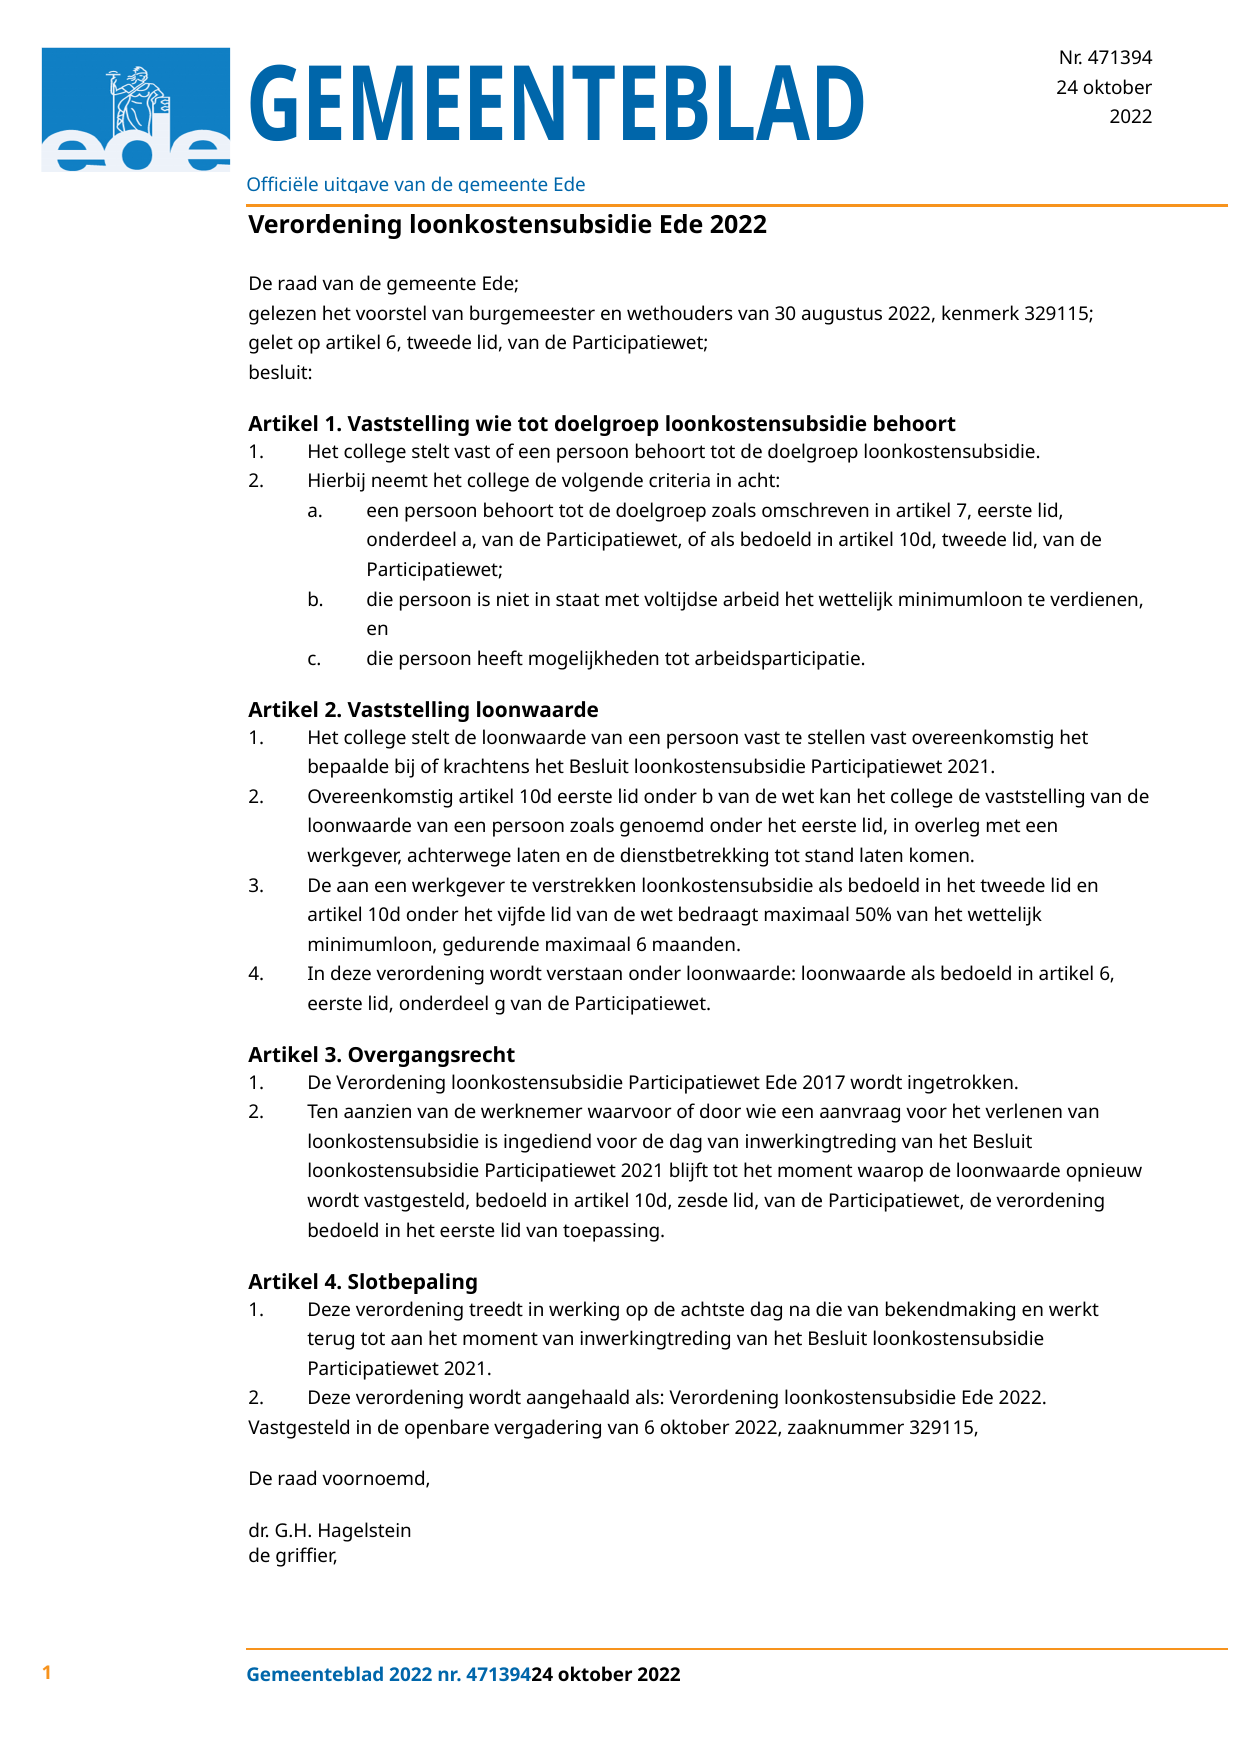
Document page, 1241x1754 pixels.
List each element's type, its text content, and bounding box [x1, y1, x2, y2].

list Deze verordening treedt in werking op de achtste dag na die van bekendmaking en werkt terug tot aan het moment van inwerkingtreding van het Besluit loonkostensubsidie Participatiewet 2021. [248, 1296, 1152, 1381]
text gelet op artikel 6, tweede lid, van de Participatiewet; [248, 329, 1152, 355]
text besluit: [248, 359, 1152, 385]
list een persoon behoort tot de doelgroep zoals omschreven in artikel 7, eerste lid, onderdeel a, van de Participatiewet, of als bedoeld in artikel 10d, tweede lid, van de Participatiewet; [307, 497, 1152, 582]
list die persoon heeft mogelijkheden tot arbeidsparticipatie. [307, 645, 1152, 671]
list De aan een werkgever te verstrekken loonkostensubsidie als bedoeld in het tweede lid en artikel 10d onder het vijfde lid van de wet bedraagt maximaal 50% van het wettelijk minimumloon, gedurende maximaal 6 maanden. [248, 872, 1152, 957]
list Ten aanzien van de werknemer waarvoor of door wie een aanvraag voor het verlenen van loonkostensubsidie is ingediend voor de dag van inwerkingtreding van het Besluit loonkostensubsidie Participatiewet 2021 blijft tot het moment waarop de loonwaarde opnieuw wordt vastgesteld, bedoeld in artikel 10d, zesde lid, van de Participatiewet, de verordening bedoeld in het eerste lid van toepassing. [248, 1098, 1152, 1243]
list De Verordening loonkostensubsidie Participatiewet Ede 2017 wordt ingetrokken. [248, 1069, 1152, 1095]
text de griffier, [248, 1543, 1152, 1568]
list Overeenkomstig artikel 10d eerste lid onder b van de wet kan het college de vaststelling van de loonwaarde van een persoon zoals genoemd onder het eerste lid, in overleg met een werkgever, achterwege laten en de dienstbetrekking tot stand laten komen. [248, 783, 1152, 868]
text Artikel 1. Vaststelling wie tot doelgroep loonkostensubsidie behoort [248, 409, 1152, 438]
picture [41, 47, 231, 172]
text Verordening loonkostensubsidie Ede 2022 [248, 207, 1152, 241]
text Vastgesteld in de openbare vergadering van 6 oktober 2022, zaaknummer 329115, [248, 1414, 1152, 1440]
text De raad voornoemd, [248, 1466, 1152, 1491]
text gelezen het voorstel van burgemeester en wethouders van 30 augustus 2022, kenmerk 329115; [248, 300, 1152, 326]
list Deze verordening wordt aangehaald als: Verordening loonkostensubsidie Ede 2022. [248, 1384, 1152, 1410]
text Artikel 2. Vaststelling loonwaarde [248, 695, 1152, 724]
list Hierbij neemt het college de volgende criteria in acht: [248, 467, 1152, 493]
text De raad van de gemeente Ede; [248, 270, 1152, 296]
text Artikel 3. Overgangsrecht [248, 1041, 1152, 1069]
list Het college stelt vast of een persoon behoort tot de doelgroep loonkostensubsidie. [248, 438, 1152, 464]
list die persoon is niet in staat met voltijdse arbeid het wettelijk minimumloon te verdienen, en [307, 586, 1152, 641]
list In deze verordening wordt verstaan onder loonwaarde: loonwaarde als bedoeld in artikel 6, eerste lid, onderdeel g van de Participatiewet. [248, 961, 1152, 1016]
text Artikel 4. Slotbepaling [248, 1267, 1152, 1296]
text dr. G.H. Hagelstein [248, 1517, 1152, 1543]
list Het college stelt de loonwaarde van een persoon vast te stellen vast overeenkomstig het bepaalde bij of krachtens het Besluit loonkostensubsidie Participatiewet 2021. [248, 724, 1152, 779]
